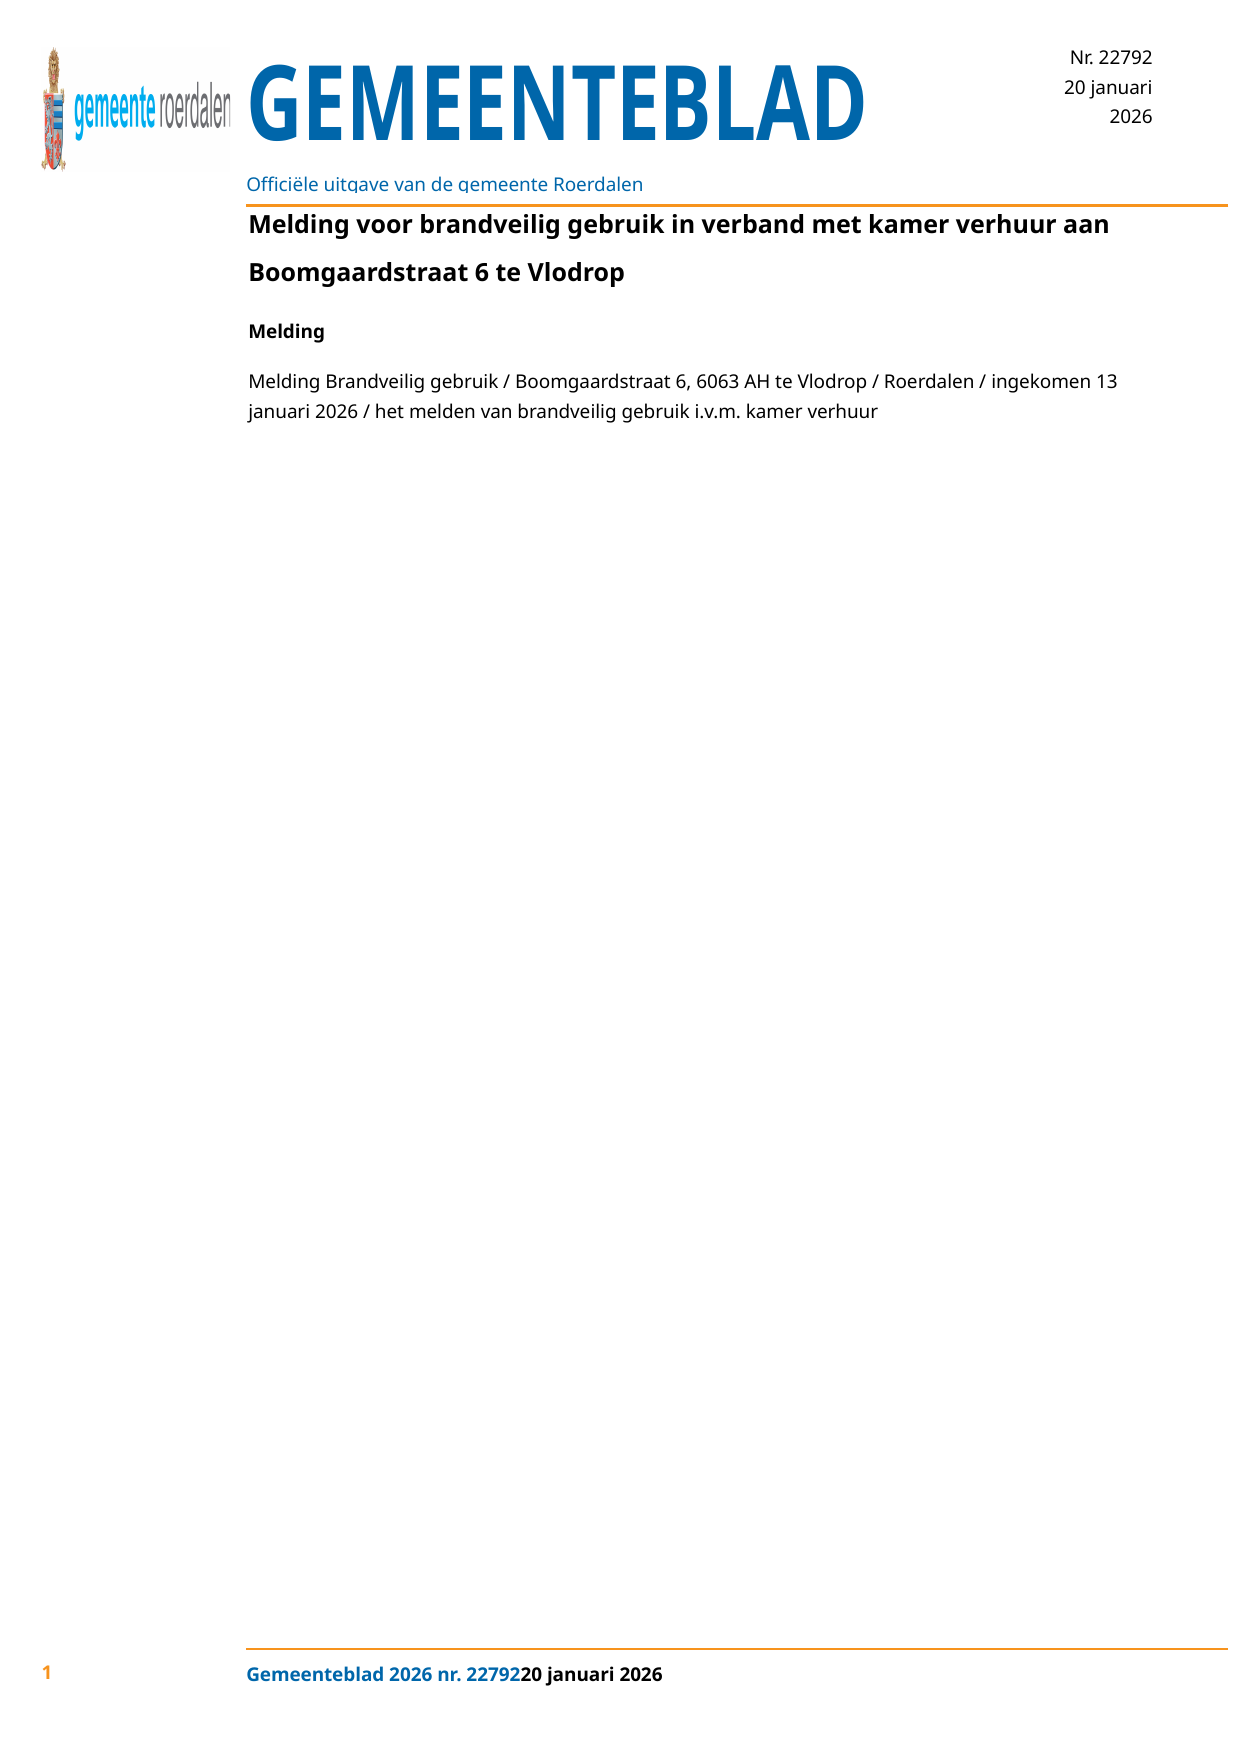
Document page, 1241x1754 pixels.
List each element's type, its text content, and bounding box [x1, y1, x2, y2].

text Melding Brandveilig gebruik / Boomgaardstraat 6, 6063 AH te Vlodrop / Roerdalen / ingekomen 13 januari 2026 / het melden van brandveilig gebruik i.v.m. kamer verhuur [248, 368, 1152, 424]
text Melding voor brandveilig gebruik in verband met kamer verhuur aan Boomgaardstraat 6 te Vlodrop [248, 207, 1152, 288]
text Melding [248, 318, 1152, 344]
picture [41, 47, 231, 172]
